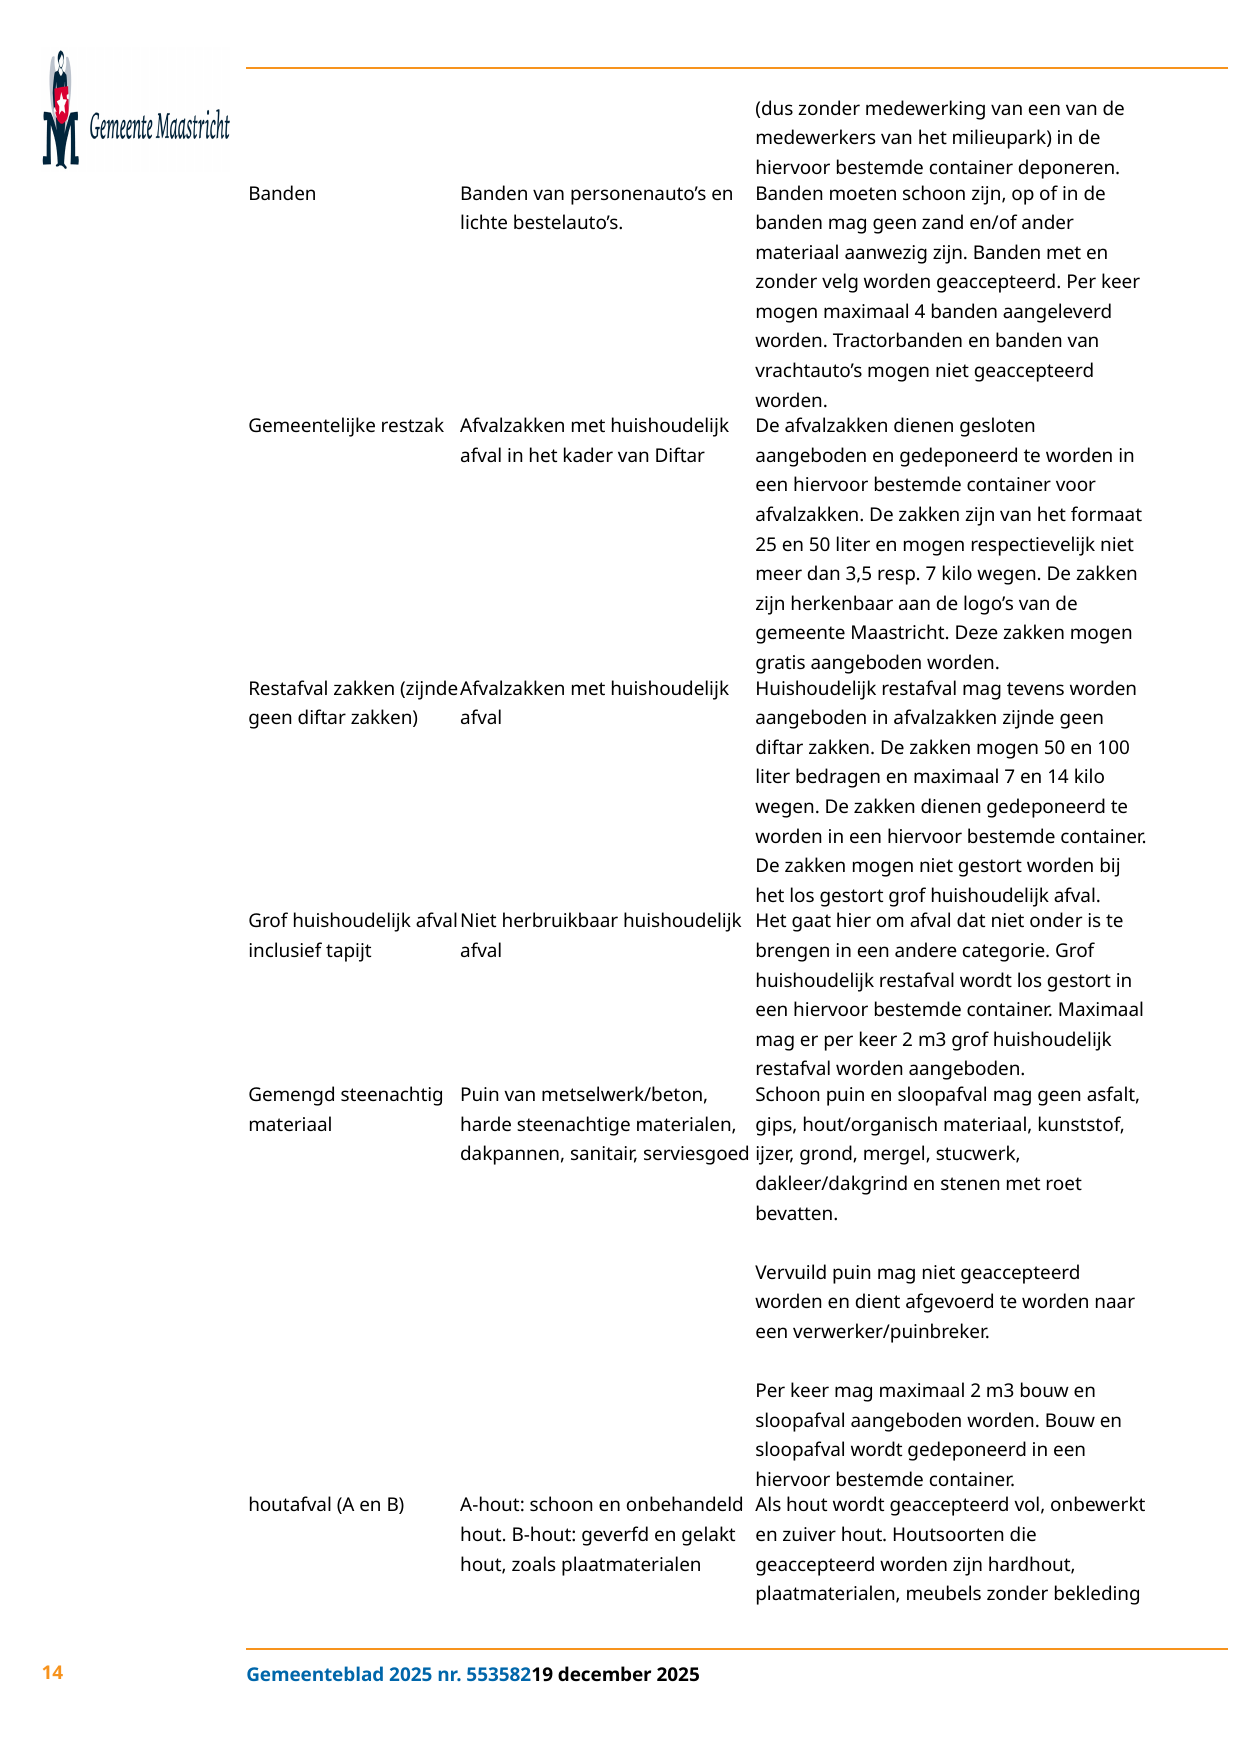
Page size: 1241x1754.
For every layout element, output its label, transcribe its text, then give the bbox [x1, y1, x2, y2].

table_cell Niet herbruikbaar huishoudelijk afval [460, 908, 755, 1081]
table_cell Puin van metselwerk/beton, harde steenachtige materialen, dakpannen, sanitair, serviesgoed [460, 1081, 755, 1492]
table_cell Banden [248, 180, 460, 412]
table_cell [248, 95, 460, 180]
table_cell De afvalzakken dienen gesloten aangeboden en gedeponeerd te worden in een hiervoor bestemde container voor afvalzakken. De zakken zijn van het formaat 25 en 50 liter en mogen respectievelijk niet meer dan 3,5 resp. 7 kilo wegen. De zakken zijn herkenbaar aan de logo’s van de gemeente Maastricht. Deze zakken mogen gratis aangeboden worden. [755, 413, 1152, 675]
table_cell Schoon puin en sloopafval mag geen asfalt, gips, hout/organisch materiaal, kunststof, ijzer, grond, mergel, stucwerk, dakleer/dakgrind en stenen met roet bevatten. Vervuild puin mag niet geaccepteerd worden en dient afgevoerd te worden naar een verwerker/puinbreker. Per keer mag maximaal 2 m3 bouw en sloopafval aangeboden worden. Bouw en sloopafval wordt gedeponeerd in een hiervoor bestemde container. [755, 1081, 1152, 1492]
table_cell houtafval (A en B) [248, 1492, 460, 1606]
table_cell Afvalzakken met huishoudelijk afval [460, 675, 755, 908]
table_cell Het gaat hier om afval dat niet onder is te brengen in een andere categorie. Grof huishoudelijk restafval wordt los gestort in een hiervoor bestemde container. Maximaal mag er per keer 2 m3 grof huishoudelijk restafval worden aangeboden. [755, 908, 1152, 1081]
table_cell Afvalzakken met huishoudelijk afval in het kader van Diftar [460, 413, 755, 675]
table_cell Grof huishoudelijk afval inclusief tapijt [248, 908, 460, 1081]
table_cell [460, 95, 755, 180]
table_cell Restafval zakken (zijnde geen diftar zakken) [248, 675, 460, 908]
table_cell Als hout wordt geaccepteerd vol, onbewerkt en zuiver hout. Houtsoorten die geaccepteerd worden zijn hardhout, plaatmaterialen, meubels zonder bekleding [755, 1492, 1152, 1606]
table_cell (dus zonder medewerking van een van de medewerkers van het milieupark) in de hiervoor bestemde container deponeren. [755, 95, 1152, 180]
table_cell A-hout: schoon en onbehandeld hout. B-hout: geverfd en gelakt hout, zoals plaatmaterialen [460, 1492, 755, 1606]
table_cell Banden moeten schoon zijn, op of in de banden mag geen zand en/of ander materiaal aanwezig zijn. Banden met en zonder velg worden geaccepteerd. Per keer mogen maximaal 4 banden aangeleverd worden. Tractorbanden en banden van vrachtauto’s mogen niet geaccepteerd worden. [755, 180, 1152, 412]
picture [41, 47, 231, 172]
table_cell Gemeentelijke restzak [248, 413, 460, 675]
table_cell Banden van personenauto’s en lichte bestelauto’s. [460, 180, 755, 412]
table_cell Gemengd steenachtig materiaal [248, 1081, 460, 1492]
table_cell Huishoudelijk restafval mag tevens worden aangeboden in afvalzakken zijnde geen diftar zakken. De zakken mogen 50 en 100 liter bedragen en maximaal 7 en 14 kilo wegen. De zakken dienen gedeponeerd te worden in een hiervoor bestemde container. De zakken mogen niet gestort worden bij het los gestort grof huishoudelijk afval. [755, 675, 1152, 908]
